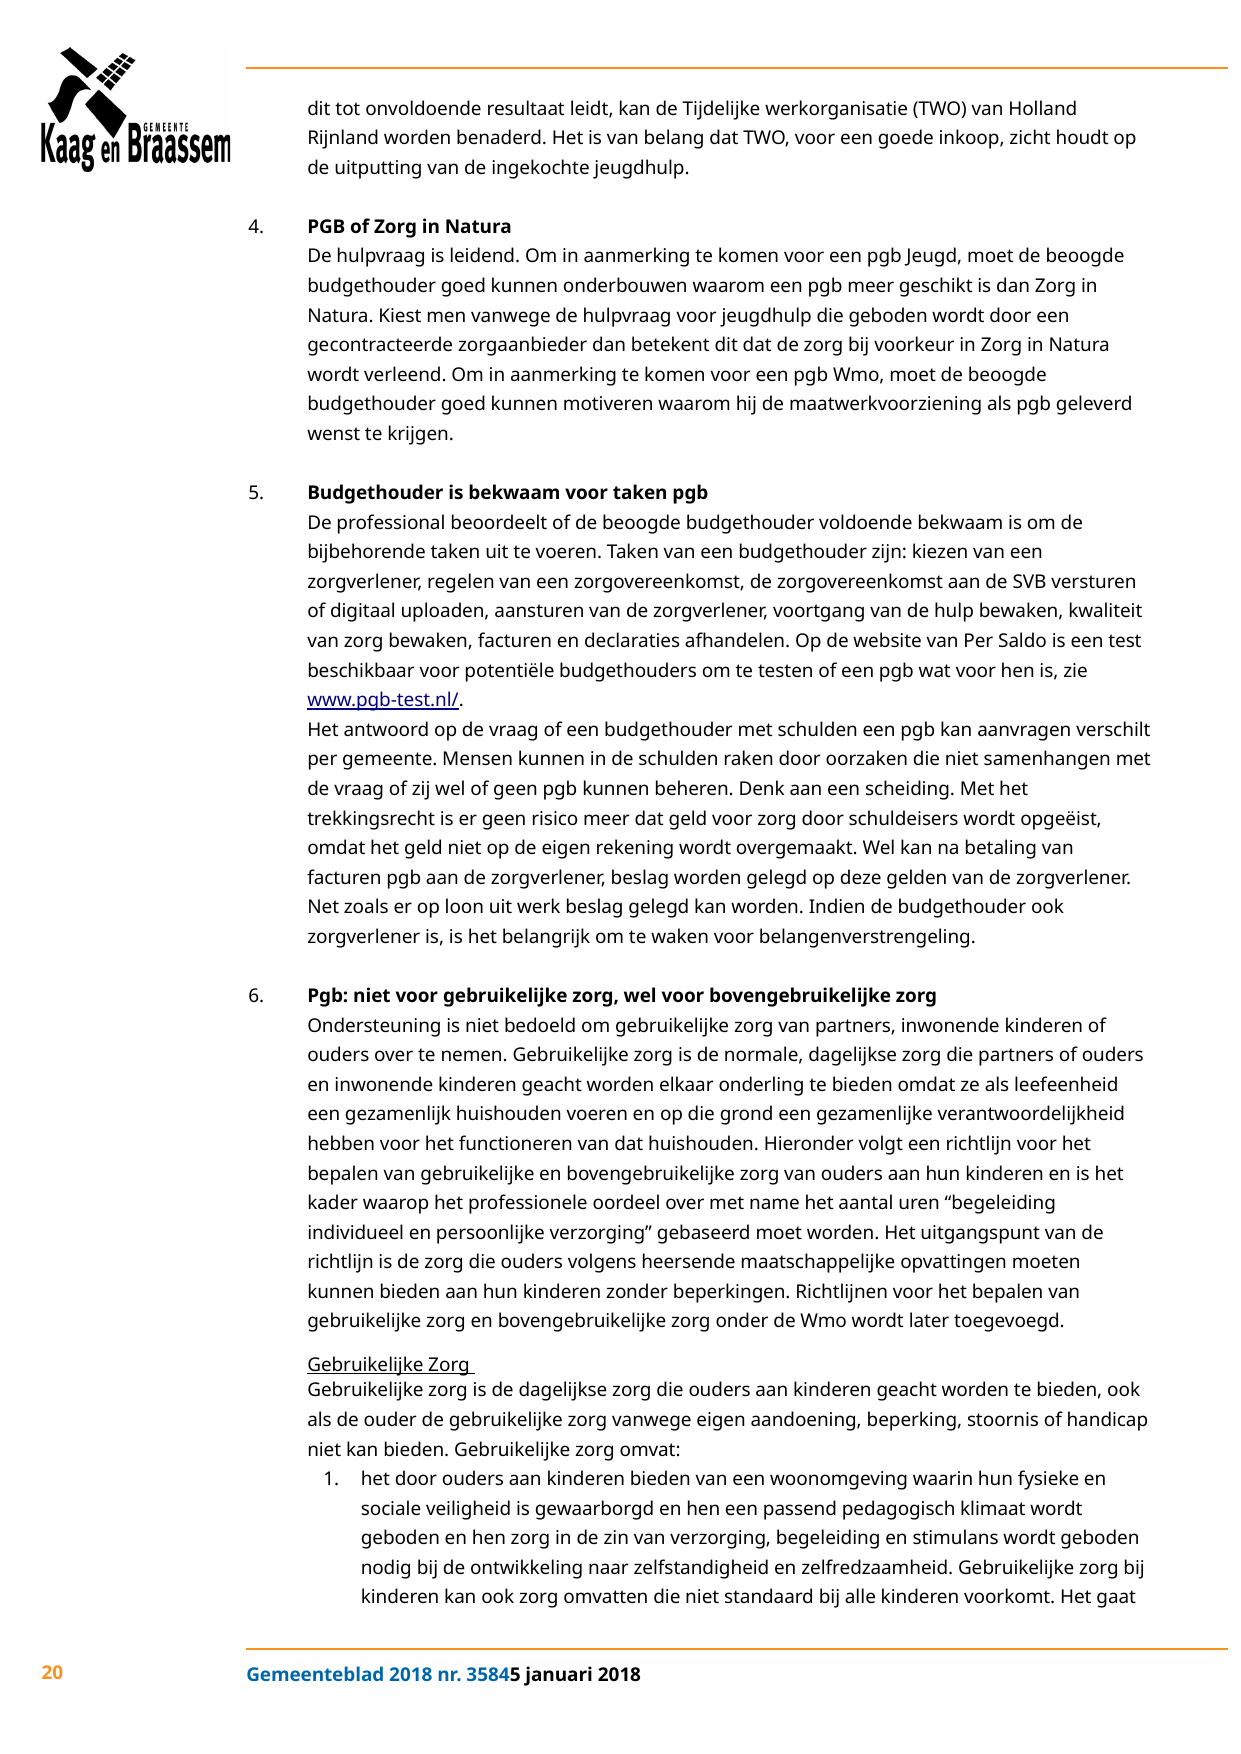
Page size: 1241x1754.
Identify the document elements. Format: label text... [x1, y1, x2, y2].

list Pgb: niet voor gebruikelijke zorg, wel voor bovengebruikelijke zorg [248, 982, 1152, 1008]
list Gebruikelijke zorg is de dagelijkse zorg die ouders aan kinderen geacht worden te bieden, ook als de ouder de gebruikelijke zorg vanwege eigen aandoening, beperking, stoornis of handicap niet kan bieden. Gebruikelijke zorg omvat: [248, 1377, 1152, 1461]
list De professional beoordeelt of de beoogde budgethouder voldoende bekwaam is om de bijbehorende taken uit te voeren. Taken van een budgethouder zijn: kiezen van een zorgverlener, regelen van een zorgovereenkomst, de zorgovereenkomst aan de SVB versturen of digitaal uploaden, aansturen van de zorgverlener, voortgang van de hulp bewaken, kwaliteit van zorg bewaken, facturen en declaraties afhandelen. Op de website van Per Saldo is een test beschikbaar voor potentiële budgethouders om te testen of een pgb wat voor hen is, zie www.pgb-test.nl/. [248, 509, 1152, 712]
list Ondersteuning is niet bedoeld om gebruikelijke zorg van partners, inwonende kinderen of ouders over te nemen. Gebruikelijke zorg is de normale, dagelijkse zorg die partners of ouders en inwonende kinderen geacht worden elkaar onderling te bieden omdat ze als leefeenheid een gezamenlijk huishouden voeren en op die grond een gezamenlijke verantwoordelijkheid hebben voor het functioneren van dat huishouden. Hieronder volgt een richtlijn voor het bepalen van gebruikelijke en bovengebruikelijke zorg van ouders aan hun kinderen en is het kader waarop het professionele oordeel over met name het aantal uren “begeleiding individueel en persoonlijke verzorging” gebaseerd moet worden. Het uitgangspunt van de richtlijn is de zorg die ouders volgens heersende maatschappelijke opvattingen moeten kunnen bieden aan hun kinderen zonder beperkingen. Richtlijnen voor het bepalen van gebruikelijke zorg en bovengebruikelijke zorg onder de Wmo wordt later toegevoegd. [248, 1012, 1152, 1333]
list het door ouders aan kinderen bieden van een woonomgeving waarin hun fysieke en sociale veiligheid is gewaarborgd en hen een passend pedagogisch klimaat wordt geboden en hen zorg in de zin van verzorging, begeleiding en stimulans wordt geboden nodig bij de ontwikkeling naar zelfstandigheid en zelfredzaamheid. Gebruikelijke zorg bij kinderen kan ook zorg omvatten die niet standaard bij alle kinderen voorkomt. Het gaat [323, 1465, 1152, 1609]
list Het antwoord op de vraag of een budgethouder met schulden een pgb kan aanvragen verschilt per gemeente. Mensen kunnen in de schulden raken door oorzaken die niet samenhangen met de vraag of zij wel of geen pgb kunnen beheren. Denk aan een scheiding. Met het trekkingsrecht is er geen risico meer dat geld voor zorg door schuldeisers wordt opgeëist, omdat het geld niet op de eigen rekening wordt overgemaakt. Wel kan na betaling van facturen pgb aan de zorgverlener, beslag worden gelegd op deze gelden van de zorgverlener. Net zoals er op loon uit werk beslag gelegd kan worden. Indien de budgethouder ook zorgverlener is, is het belangrijk om te waken voor belangenverstrengeling. [248, 716, 1152, 949]
list Gebruikelijke Zorg [248, 1351, 1152, 1377]
picture [41, 47, 231, 172]
list De hulpvraag is leidend. Om in aanmerking te komen voor een pgb Jeugd, moet de beoogde budgethouder goed kunnen onderbouwen waarom een pgb meer geschikt is dan Zorg in Natura. Kiest men vanwege de hulpvraag voor jeugdhulp die geboden wordt door een gecontracteerde zorgaanbieder dan betekent dit dat de zorg bij voorkeur in Zorg in Natura wordt verleend. Om in aanmerking te komen voor een pgb Wmo, moet de beoogde budgethouder goed kunnen motiveren waarom hij de maatwerkvoorziening als pgb geleverd wenst te krijgen. [248, 243, 1152, 446]
list dit tot onvoldoende resultaat leidt, kan de Tijdelijke werkorganisatie (TWO) van Holland Rijnland worden benaderd. Het is van belang dat TWO, voor een goede inkoop, zicht houdt op de uitputting van de ingekochte jeugdhulp. [248, 95, 1152, 180]
list PGB of Zorg in Natura [248, 213, 1152, 239]
list Budgethouder is bekwaam voor taken pgb [248, 479, 1152, 505]
